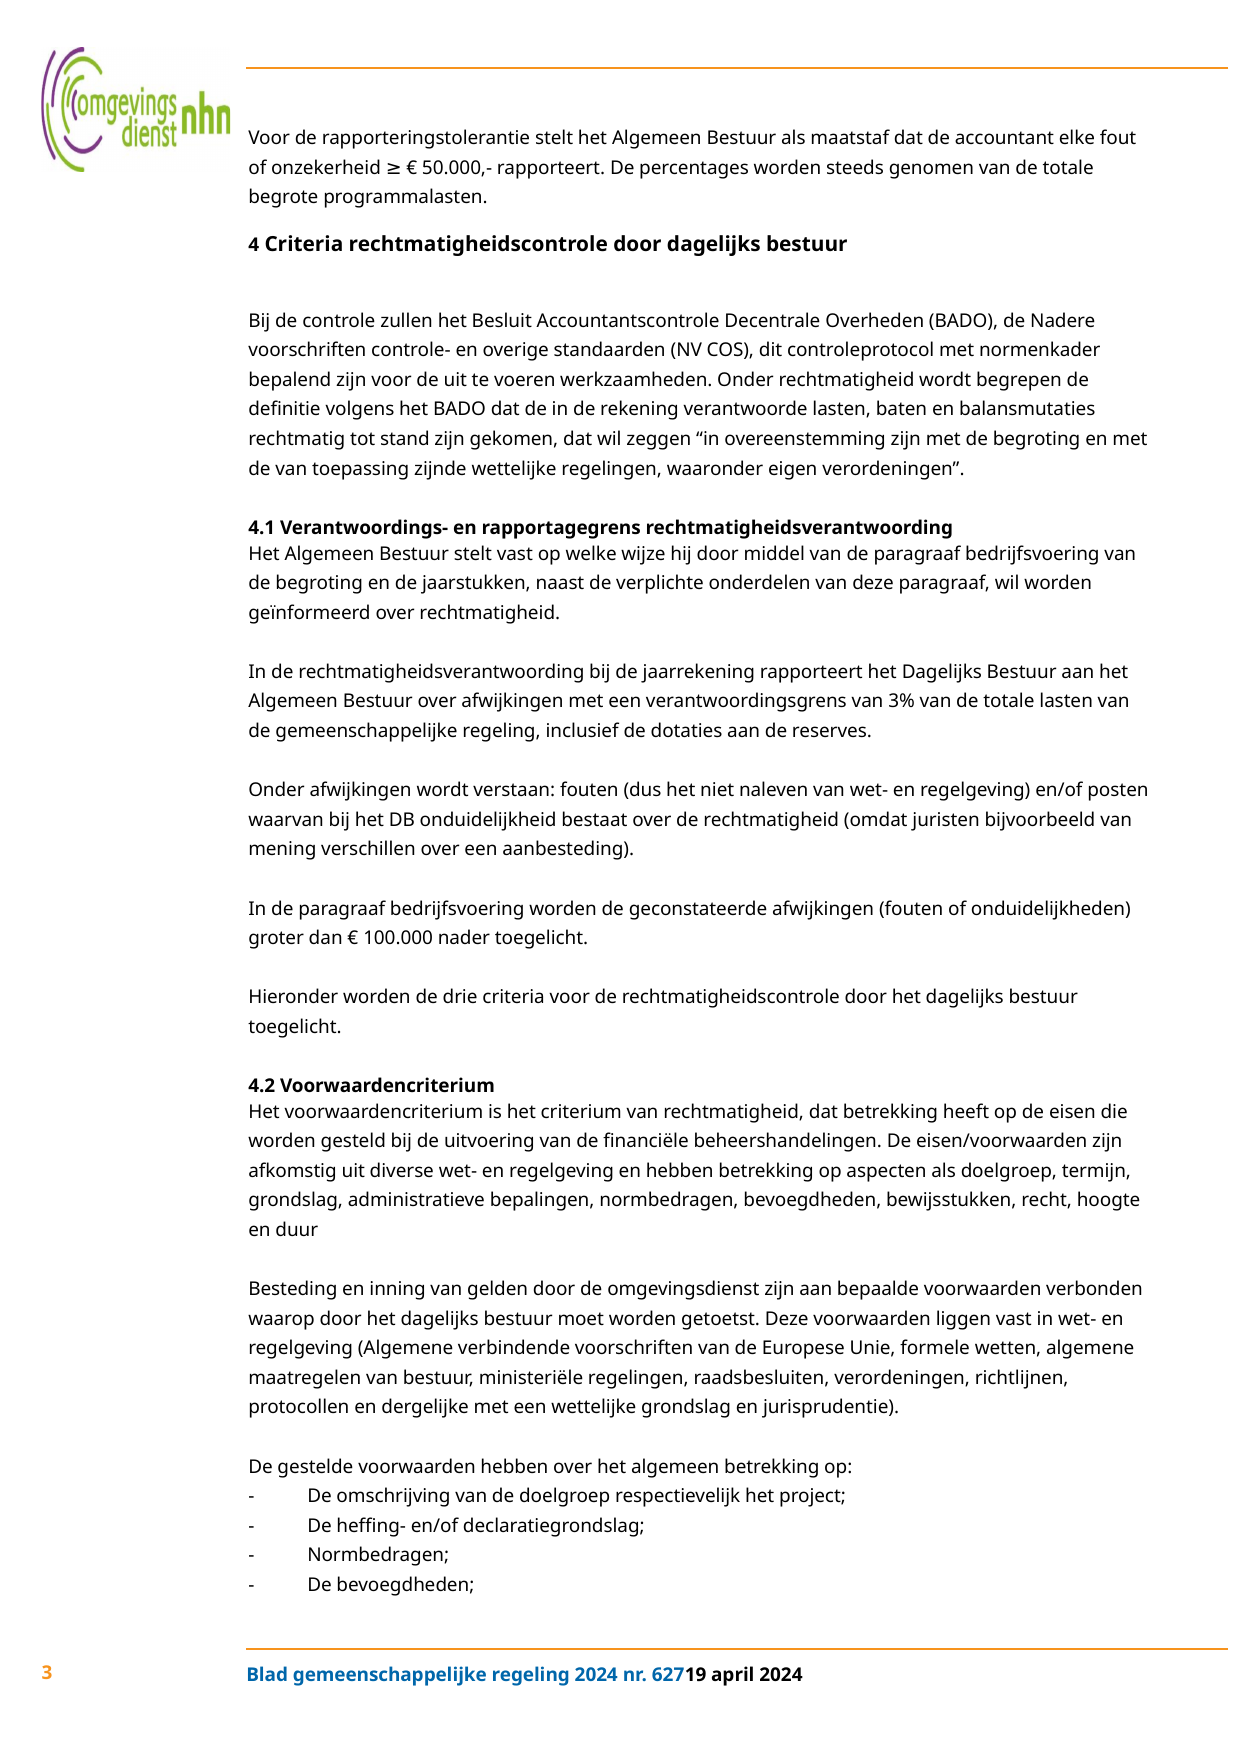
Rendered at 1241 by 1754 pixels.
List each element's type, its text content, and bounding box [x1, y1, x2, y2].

text Hieronder worden de drie criteria voor de rechtmatigheidscontrole door het dagelijks bestuur toegelicht. [248, 983, 1152, 1039]
text De gestelde voorwaarden hebben over het algemeen betrekking op: [248, 1453, 1152, 1479]
text 4 Criteria rechtmatigheidscontrole door dagelijks bestuur [248, 229, 1152, 258]
text In de rechtmatigheidsverantwoording bij de jaarrekening rapporteert het Dagelijks Bestuur aan het Algemeen Bestuur over afwijkingen met een verantwoordingsgrens van 3% van de totale lasten van de gemeenschappelijke regeling, inclusief de dotaties aan de reserves. [248, 658, 1152, 743]
text Onder afwijkingen wordt verstaan: fouten (dus het niet naleven van wet- en regelgeving) en/of posten waarvan bij het DB onduidelijkheid bestaat over de rechtmatigheid (omdat juristen bijvoorbeeld van mening verschillen over een aanbesteding). [248, 776, 1152, 861]
list De omschrijving van de doelgroep respectievelijk het project; [248, 1482, 1152, 1508]
list De heffing- en/of declaratiegrondslag; [248, 1512, 1152, 1538]
text 4.2 Voorwaardencriterium [248, 1072, 1152, 1098]
text In de paragraaf bedrijfsvoering worden de geconstateerde afwijkingen (fouten of onduidelijkheden) groter dan € 100.000 nader toegelicht. [248, 895, 1152, 950]
text 4.1 Verantwoordings- en rapportagegrens rechtmatigheidsverantwoording [248, 514, 1152, 540]
list Normbedragen; [248, 1542, 1152, 1567]
list De bevoegdheden; [248, 1571, 1152, 1597]
text Besteding en inning van gelden door de omgevingsdienst zijn aan bepaalde voorwaarden verbonden waarop door het dagelijks bestuur moet worden getoetst. Deze voorwaarden liggen vast in wet- en regelgeving (Algemene verbindende voorschriften van de Europese Unie, formele wetten, algemene maatregelen van bestuur, ministeriële regelingen, raadsbesluiten, verordeningen, richtlijnen, protocollen en dergelijke met een wettelijke grondslag en jurisprudentie). [248, 1275, 1152, 1419]
text Het Algemeen Bestuur stelt vast op welke wijze hij door middel van de paragraaf bedrijfsvoering van de begroting en de jaarstukken, naast de verplichte onderdelen van deze paragraaf, wil worden geïnformeerd over rechtmatigheid. [248, 540, 1152, 624]
text Bij de controle zullen het Besluit Accountantscontrole Decentrale Overheden (BADO), de Nadere voorschriften controle- en overige standaarden (NV COS), dit controleprotocol met normenkader bepalend zijn voor de uit te voeren werkzaamheden. Onder rechtmatigheid wordt begrepen de definitie volgens het BADO dat de in de rekening verantwoorde lasten, baten en balansmutaties rechtmatig tot stand zijn gekomen, dat wil zeggen “in overeenstemming zijn met de begroting en met de van toepassing zijnde wettelijke regelingen, waaronder eigen verordeningen”. [248, 307, 1152, 481]
text Voor de rapporteringstolerantie stelt het Algemeen Bestuur als maatstaf dat de accountant elke fout of onzekerheid ≥ € 50.000,- rapporteert. De percentages worden steeds genomen van de totale begrote programmalasten. [248, 124, 1152, 209]
picture [41, 47, 231, 172]
text Het voorwaardencriterium is het criterium van rechtmatigheid, dat betrekking heeft op de eisen die worden gesteld bij de uitvoering van de financiële beheershandelingen. De eisen/voorwaarden zijn afkomstig uit diverse wet- en regelgeving en hebben betrekking op aspecten als doelgroep, termijn, grondslag, administratieve bepalingen, normbedragen, bevoegdheden, bewijsstukken, recht, hoogte en duur [248, 1098, 1152, 1242]
